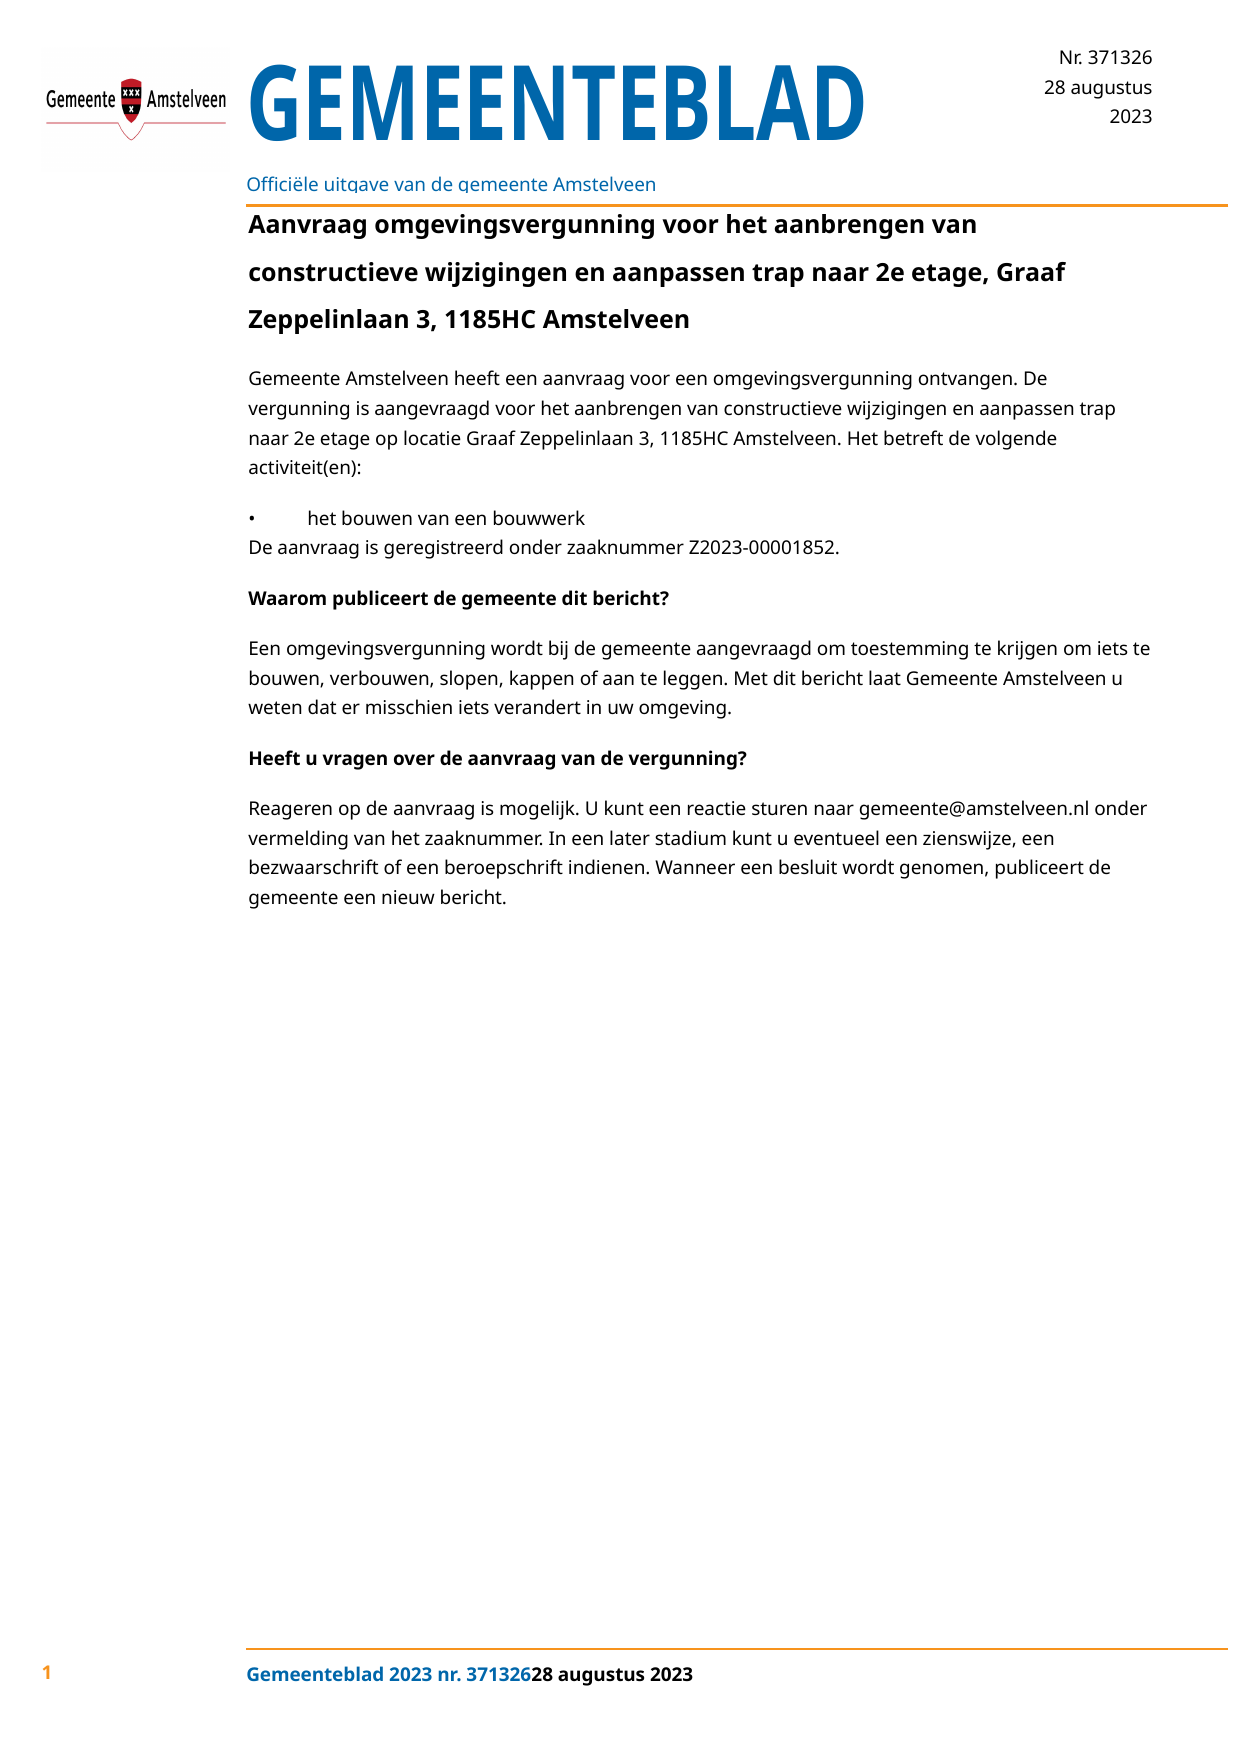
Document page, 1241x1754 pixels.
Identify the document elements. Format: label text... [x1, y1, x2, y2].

picture [41, 47, 231, 172]
text Aanvraag omgevingsvergunning voor het aanbrengen van constructieve wijzigingen en aanpassen trap naar 2e etage, Graaf Zeppelinlaan 3, 1185HC Amstelveen [248, 207, 1152, 336]
text Gemeente Amstelveen heeft een aanvraag voor een omgevingsvergunning ontvangen. De vergunning is aangevraagd voor het aanbrengen van constructieve wijzigingen en aanpassen trap naar 2e etage op locatie Graaf Zeppelinlaan 3, 1185HC Amstelveen. Het betreft de volgende activiteit(en): [248, 366, 1152, 480]
list het bouwen van een bouwwerk [248, 505, 1152, 530]
text Heeft u vragen over de aanvraag van de vergunning? [248, 745, 1152, 770]
text De aanvraag is geregistreerd onder zaaknummer Z2023-00001852. [248, 534, 1152, 560]
text Waarom publiceert de gemeente dit bericht? [248, 585, 1152, 610]
text Een omgevingsvergunning wordt bij de gemeente aangevraagd om toestemming te krijgen om iets te bouwen, verbouwen, slopen, kappen of aan te leggen. Met dit bericht laat Gemeente Amstelveen u weten dat er misschien iets verandert in uw omgeving. [248, 635, 1152, 720]
text Reageren op de aanvraag is mogelijk. U kunt een reactie sturen naar gemeente@amstelveen.nl onder vermelding van het zaaknummer. In een later stadium kunt u eventueel een zienswijze, een bezwaarschrift of een beroepschrift indienen. Wanneer een besluit wordt genomen, publiceert de gemeente een nieuw bericht. [248, 795, 1152, 909]
